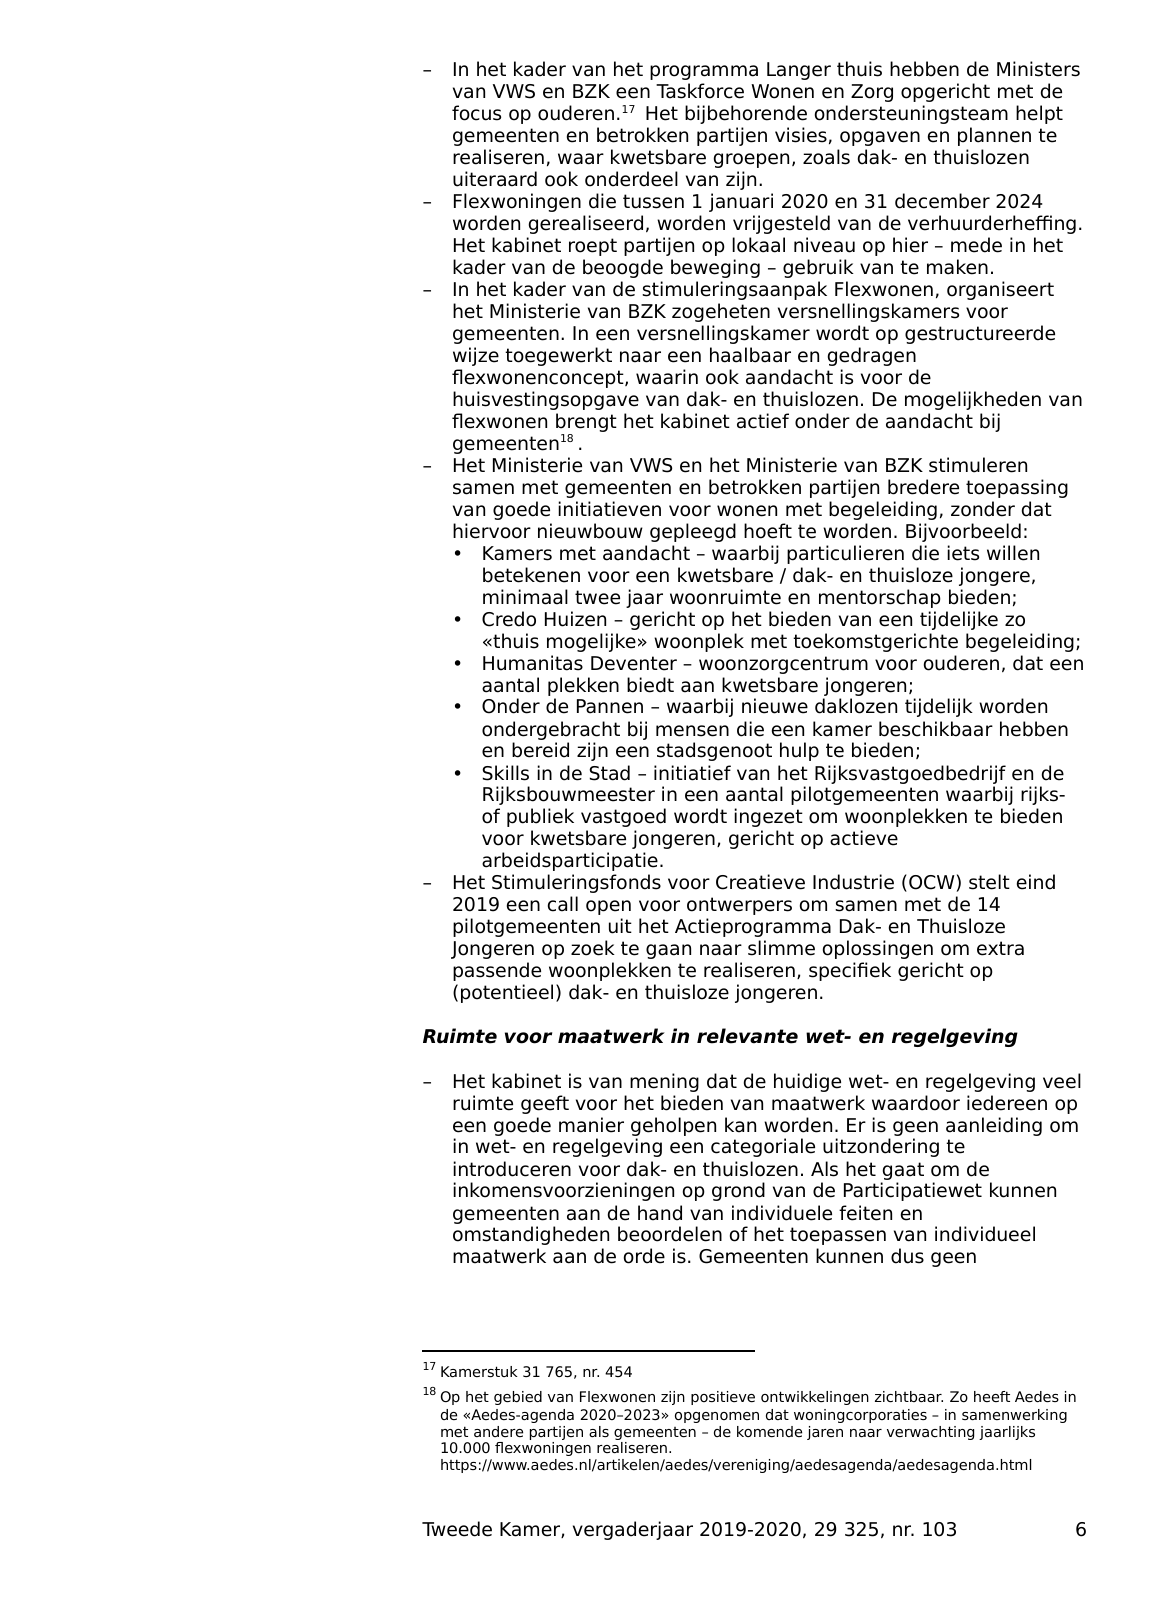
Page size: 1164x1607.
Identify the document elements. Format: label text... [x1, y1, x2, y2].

text – Het kabinet is van mening dat de huidige wet- en regelgeving veel ruimte geeft voor het bieden van maatwerk waardoor iedereen op een goede manier geholpen kan worden. Er is geen aanleiding om in wet- en regelgeving een categoriale uitzondering te introduceren voor dak- en thuislozen. Als het gaat om de inkomensvoorzieningen op grond van de Participatiewet kunnen gemeenten aan de hand van individuele feiten en omstandigheden beoordelen of het toepassen van individueel maatwerk aan de orde is. Gemeenten kunnen dus geen [422, 1071, 1087, 1268]
text – In het kader van het programma Langer thuis hebben de Ministers van VWS en BZK een Taskforce Wonen en Zorg opgericht met de focus op ouderen. Het bijbehorende ondersteuningsteam helpt gemeenten en betrokken partijen visies, opgaven en plannen te realiseren, waar kwetsbare groepen, zoals dak- en thuislozen uiteraard ook onderdeel van zijn. [422, 59, 1087, 191]
text – Het Ministerie van VWS en het Ministerie van BZK stimuleren samen met gemeenten en betrokken partijen bredere toepassing van goede initiatieven voor wonen met begeleiding, zonder dat hiervoor nieuwbouw gepleegd hoeft te worden. Bijvoorbeeld: [422, 455, 1087, 543]
text – Het Stimuleringsfonds voor Creatieve Industrie (OCW) stelt eind 2019 een call open voor ontwerpers om samen met de 14 pilotgemeenten uit het Actieprogramma Dak- en Thuisloze Jongeren op zoek te gaan naar slimme oplossingen om extra passende woonplekken te realiseren, specifiek gericht op (potentieel) dak- en thuisloze jongeren. [422, 872, 1087, 1004]
text – Flexwoningen die tussen 1 januari 2020 en 31 december 2024 worden gerealiseerd, worden vrijgesteld van de verhuurderheffing. Het kabinet roept partijen op lokaal niveau op hier – mede in het kader van de beoogde beweging – gebruik van te maken. [422, 191, 1087, 279]
text • Kamers met aandacht – waarbij particulieren die iets willen betekenen voor een kwetsbare / dak- en thuisloze jongere, minimaal twee jaar woonruimte en mentorschap bieden; [452, 543, 1087, 608]
text • Humanitas Deventer – woonzorgcentrum voor ouderen, dat een aantal plekken biedt aan kwetsbare jongeren; [452, 652, 1087, 696]
text Kamerstuk 31 765, nr. 454 [422, 1360, 1087, 1382]
text • Onder de Pannen – waarbij nieuwe daklozen tijdelijk worden ondergebracht bij mensen die een kamer beschikbaar hebben en bereid zijn een stadsgenoot hulp te bieden; [452, 696, 1087, 762]
subtitle Ruimte voor maatwerk in relevante wet- en regelgeving [422, 1026, 1087, 1048]
text • Credo Huizen – gericht op het bieden van een tijdelijke zo «thuis mogelijke» woonplek met toekomstgerichte begeleiding; [452, 608, 1087, 652]
text – In het kader van de stimuleringsaanpak Flexwonen, organiseert het Ministerie van BZK zogeheten versnellingskamers voor gemeenten. In een versnellingskamer wordt op gestructureerde wijze toegewerkt naar een haalbaar en gedragen flexwonenconcept, waarin ook aandacht is voor de huisvestingsopgave van dak- en thuislozen. De mogelijkheden van flexwonen brengt het kabinet actief onder de aandacht bij gemeenten. [422, 279, 1087, 455]
text Op het gebied van Flexwonen zijn positieve ontwikkelingen zichtbaar. Zo heeft Aedes in de «Aedes-agenda 2020–2023» opgenomen dat woningcorporaties – in samenwerking met andere partijen als gemeenten – de komende jaren naar verwachting jaarlijks 10.000 flexwoningen realiseren. https://www.aedes.nl/artikelen/aedes/vereniging/aedesagenda/aedesagenda.html [422, 1385, 1087, 1474]
text • Skills in de Stad – initiatief van het Rijksvastgoedbedrijf en de Rijksbouwmeester in een aantal pilotgemeenten waarbij rijks- of publiek vastgoed wordt ingezet om woonplekken te bieden voor kwetsbare jongeren, gericht op actieve arbeidsparticipatie. [452, 762, 1087, 872]
